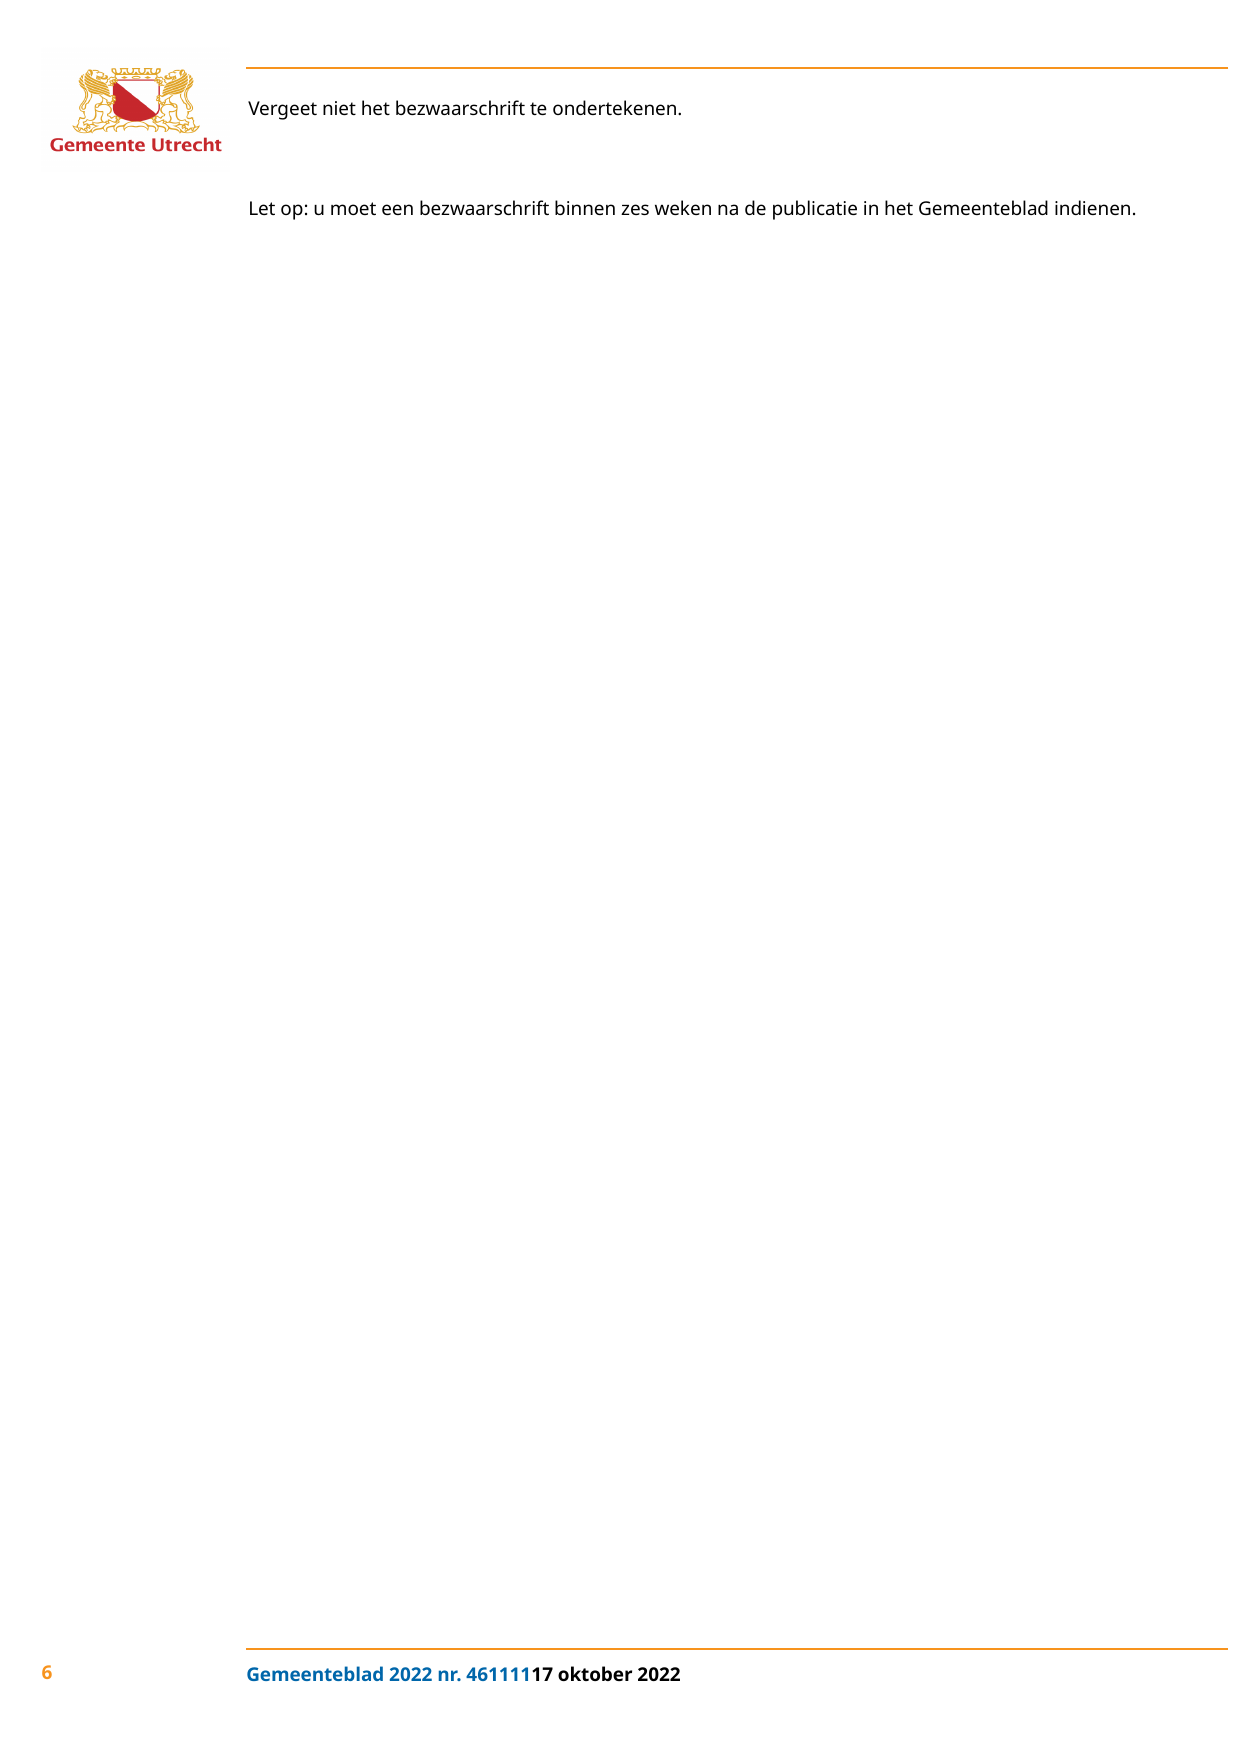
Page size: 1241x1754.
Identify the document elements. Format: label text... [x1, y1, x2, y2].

text Vergeet niet het bezwaarschrift te ondertekenen. [248, 95, 1152, 121]
text Let op: u moet een bezwaarschrift binnen zes weken na de publicatie in het Gemeenteblad indienen. [248, 196, 1152, 221]
picture [41, 47, 231, 172]
